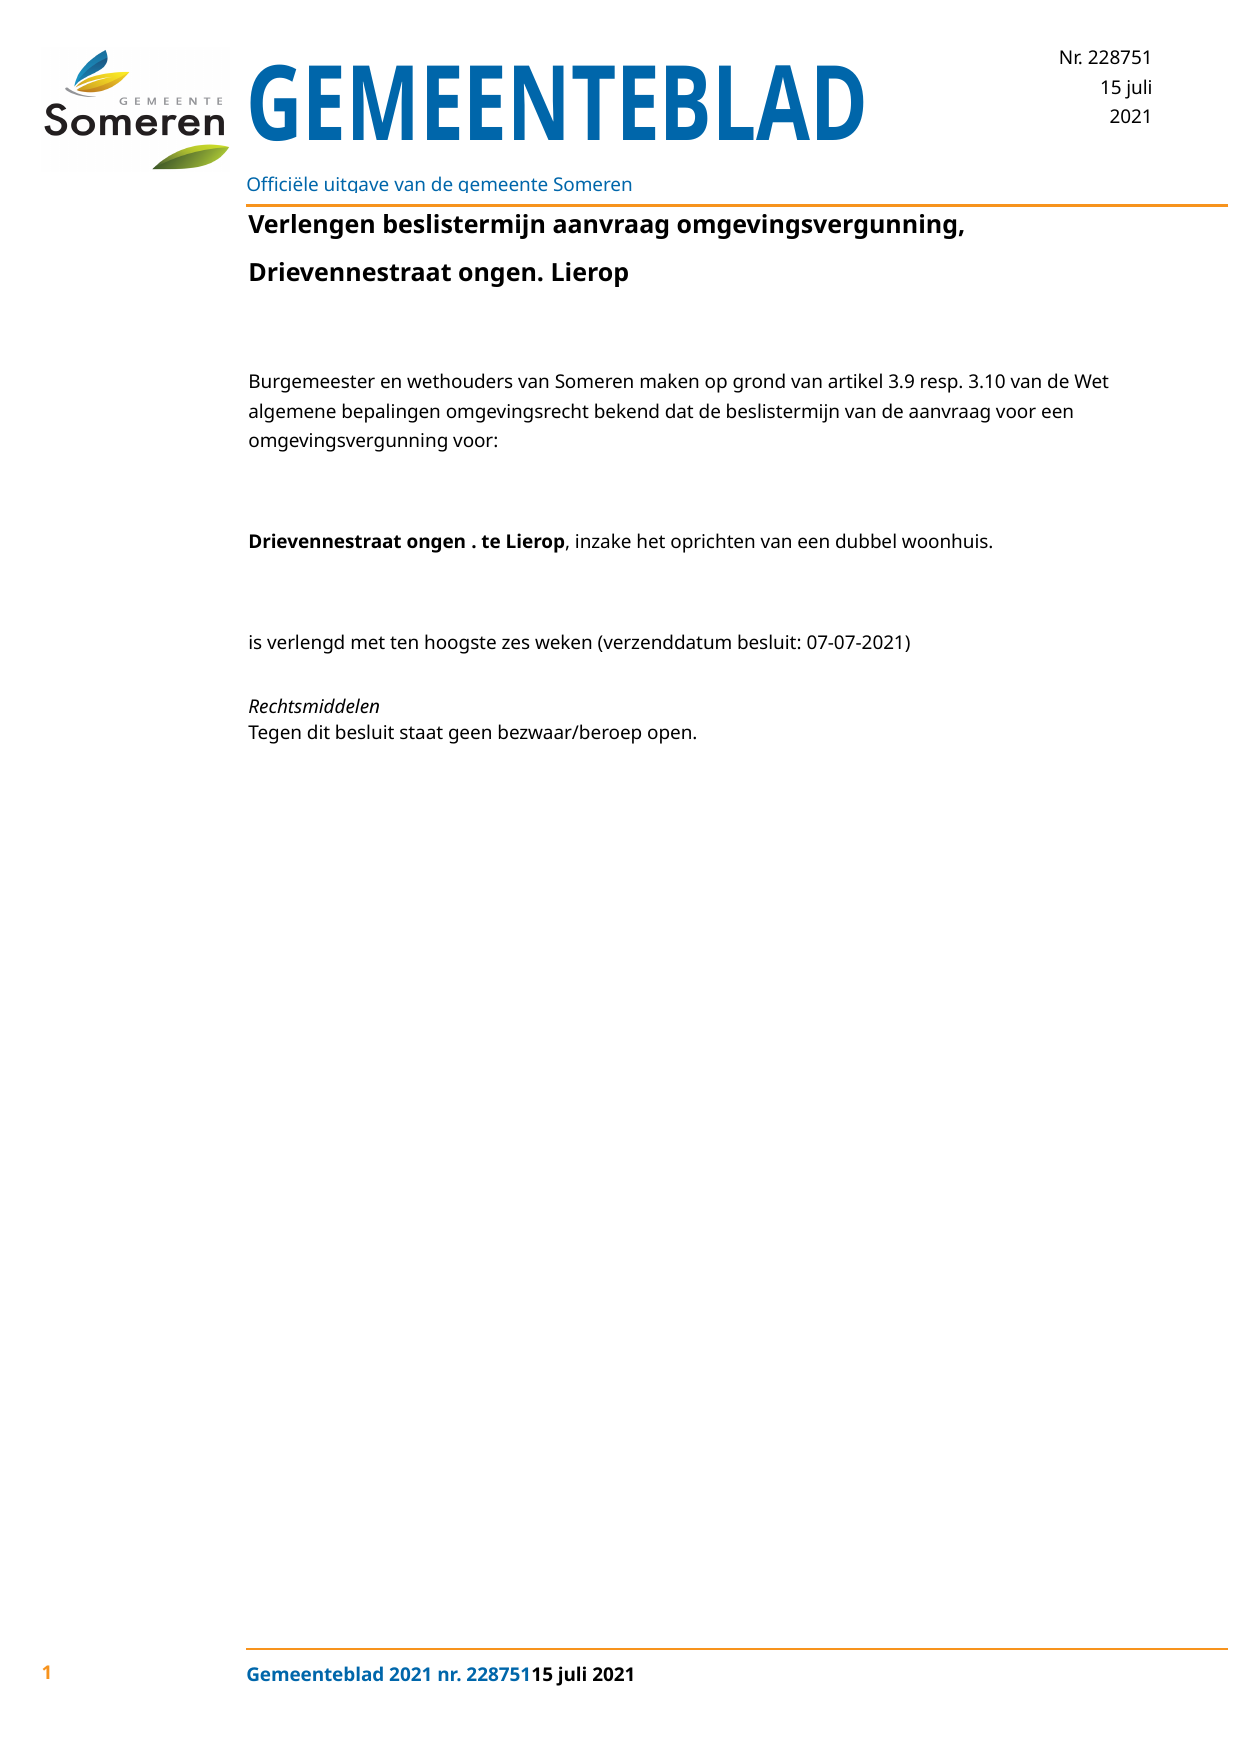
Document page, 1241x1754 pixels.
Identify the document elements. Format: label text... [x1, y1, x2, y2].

text is verlengd met ten hoogste zes weken (verzenddatum besluit: 07-07-2021) [248, 629, 1152, 655]
text Burgemeester en wethouders van Someren maken op grond van artikel 3.9 resp. 3.10 van de Wet algemene bepalingen omgevingsrecht bekend dat de beslistermijn van de aanvraag voor een omgevingsvergunning voor: [248, 368, 1152, 453]
text Verlengen beslistermijn aanvraag omgevingsvergunning, Drievennestraat ongen. Lierop [248, 207, 1152, 288]
text Tegen dit besluit staat geen bezwaar/beroep open. [248, 719, 1152, 744]
text Drievennestraat ongen . te Lierop, inzake het oprichten van een dubbel woonhuis. [248, 528, 1152, 554]
text Rechtsmiddelen [248, 693, 1152, 719]
picture [41, 47, 231, 172]
